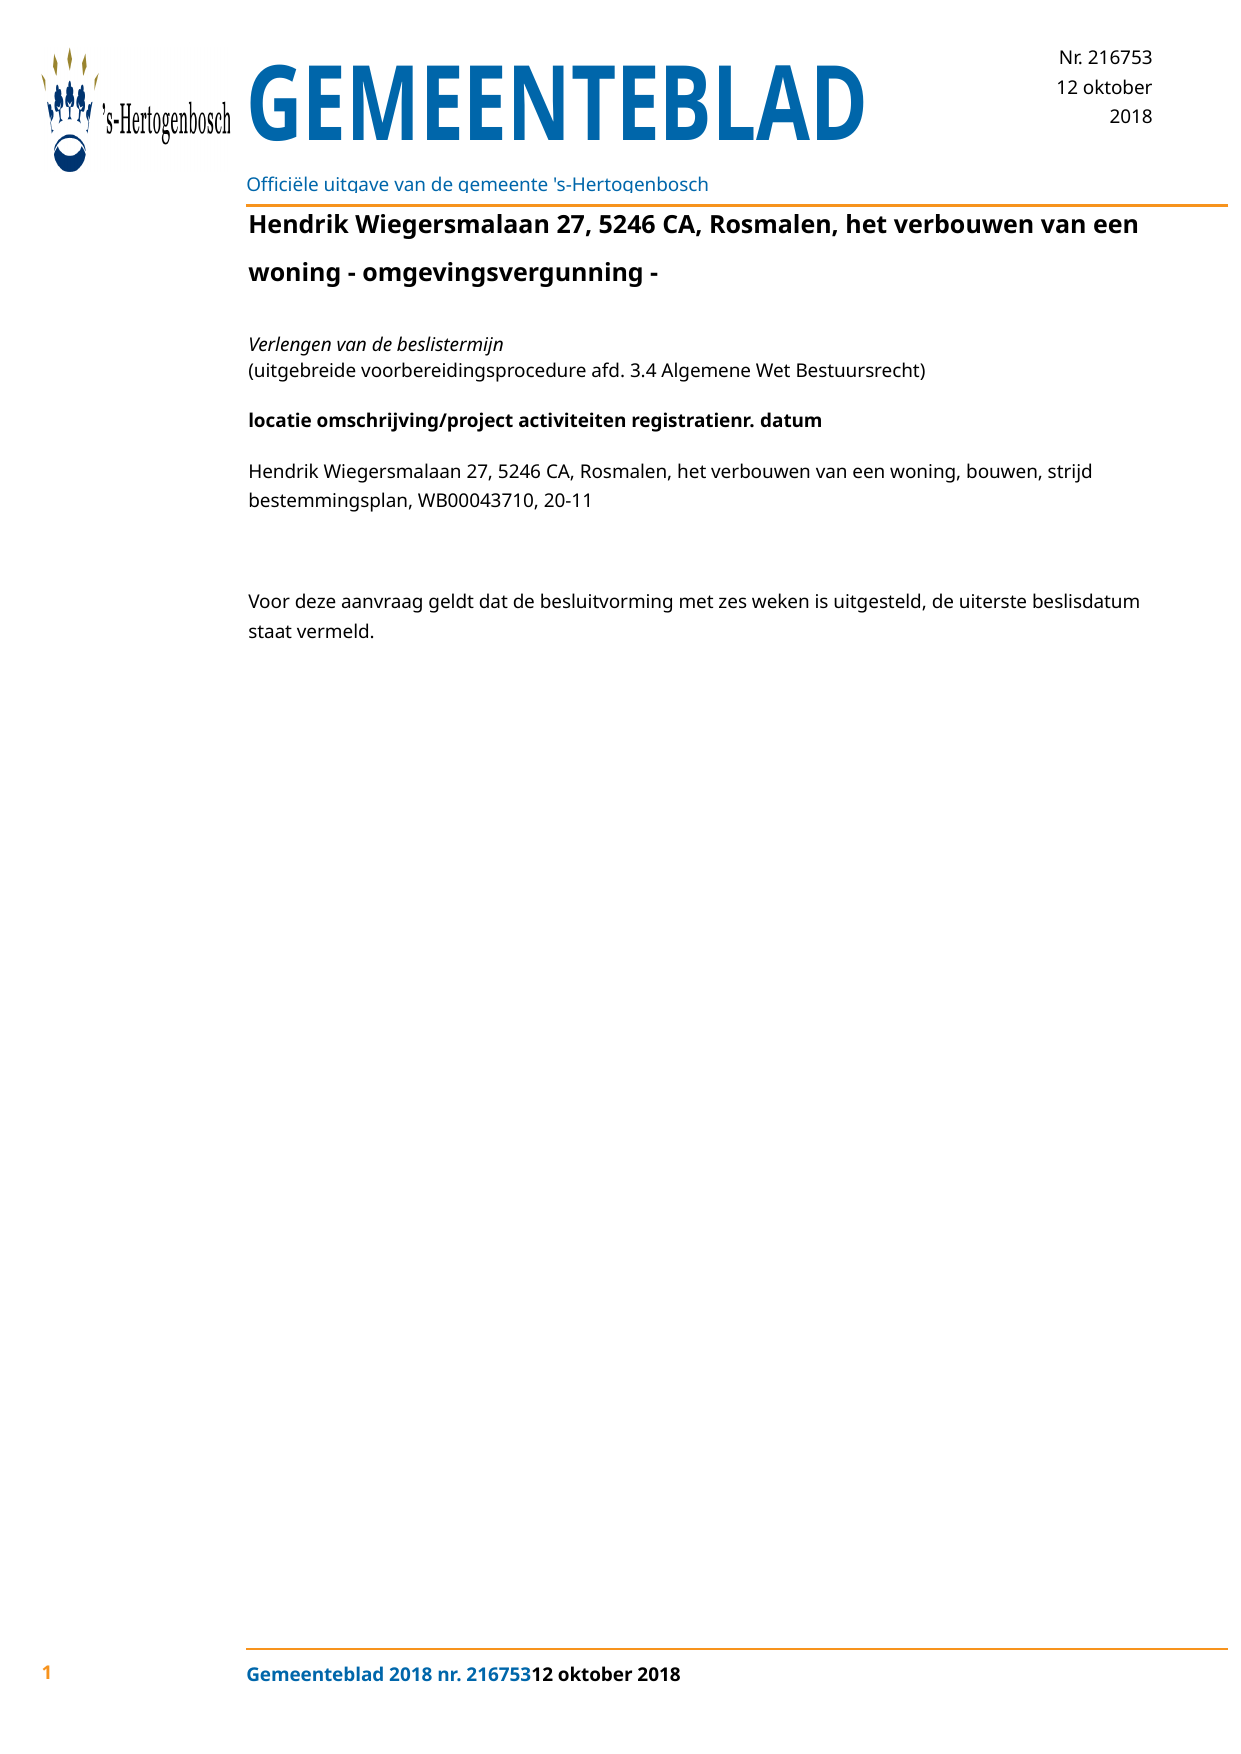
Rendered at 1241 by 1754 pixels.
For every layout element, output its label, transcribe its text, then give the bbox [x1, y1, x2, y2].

text locatie omschrijving/project activiteiten registratienr. datum [248, 408, 1152, 433]
picture [41, 47, 231, 172]
text Voor deze aanvraag geldt dat de besluitvorming met zes weken is uitgesteld, de uiterste beslisdatum staat vermeld. [248, 588, 1152, 644]
text Hendrik Wiegersmalaan 27, 5246 CA, Rosmalen, het verbouwen van een woning - omgevingsvergunning - [248, 207, 1152, 288]
text Verlengen van de beslistermijn [248, 331, 1152, 357]
text Hendrik Wiegersmalaan 27, 5246 CA, Rosmalen, het verbouwen van een woning, bouwen, strijd bestemmingsplan, WB00043710, 20-11 [248, 458, 1152, 513]
text (uitgebreide voorbereidingsprocedure afd. 3.4 Algemene Wet Bestuursrecht) [248, 357, 1152, 383]
